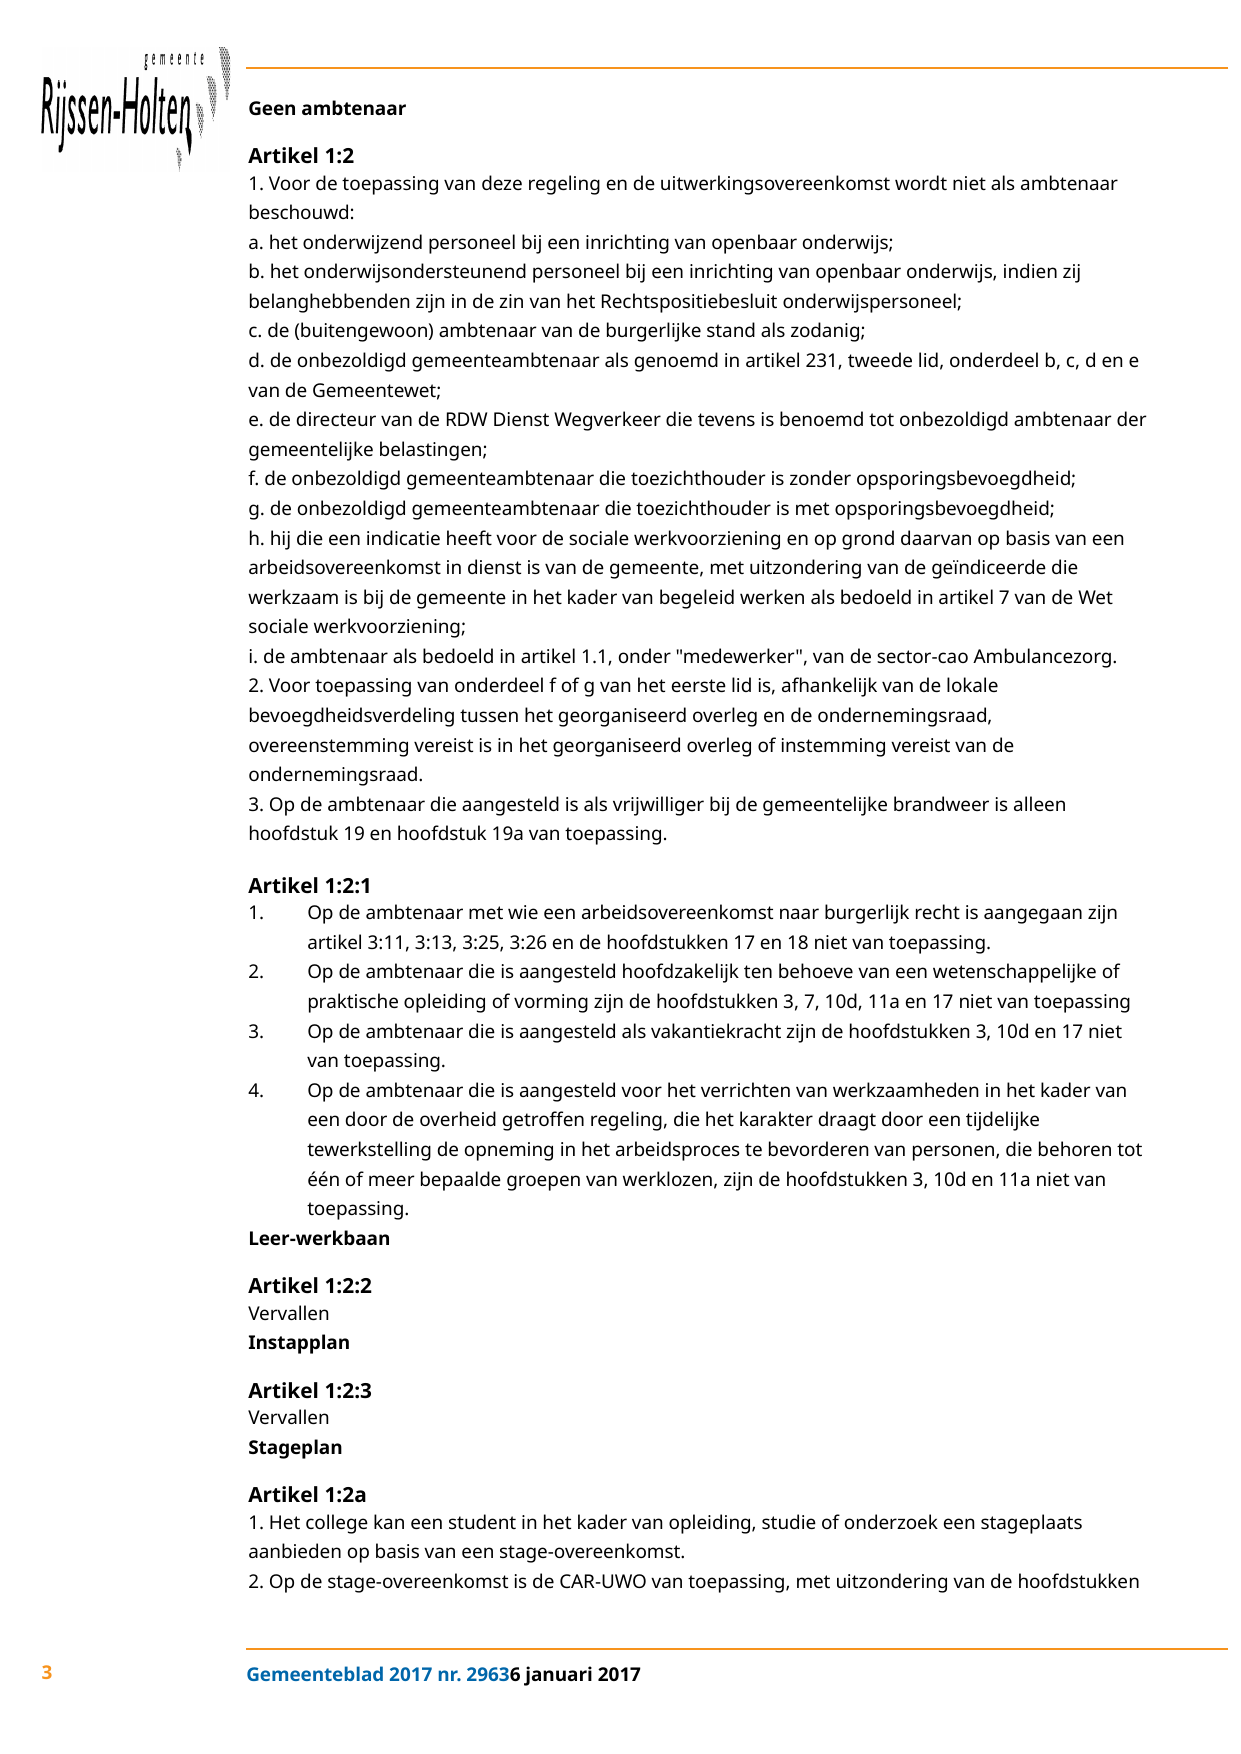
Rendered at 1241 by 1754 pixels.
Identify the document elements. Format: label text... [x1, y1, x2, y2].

text Leer-werkbaan [248, 1225, 1152, 1251]
text Artikel 1:2a [248, 1481, 1152, 1509]
text Vervallen [248, 1300, 1152, 1326]
text c. de (buitengewoon) ambtenaar van de burgerlijke stand als zodanig; [248, 318, 1152, 343]
text d. de onbezoldigd gemeenteambtenaar als genoemd in artikel 231, tweede lid, onderdeel b, c, d en e van de Gemeentewet; [248, 347, 1152, 403]
text Artikel 1:2:1 [248, 871, 1152, 899]
text Vervallen [248, 1404, 1152, 1430]
text 2. Voor toepassing van onderdeel f of g van het eerste lid is, afhankelijk van de lokale bevoegdheidsverdeling tussen het georganiseerd overleg en de ondernemingsraad, overeenstemming vereist is in het georganiseerd overleg of instemming vereist van de ondernemingsraad. [248, 673, 1152, 787]
text 2. Op de stage-overeenkomst is de CAR-UWO van toepassing, met uitzondering van de hoofdstukken [248, 1568, 1152, 1594]
text 1. Voor de toepassing van deze regeling en de uitwerkingsovereenkomst wordt niet als ambtenaar beschouwd: [248, 170, 1152, 225]
text Artikel 1:2:3 [248, 1376, 1152, 1404]
text Instapplan [248, 1329, 1152, 1355]
text e. de directeur van de RDW Dienst Wegverkeer die tevens is benoemd tot onbezoldigd ambtenaar der gemeentelijke belastingen; [248, 406, 1152, 462]
text g. de onbezoldigd gemeenteambtenaar die toezichthouder is met opsporingsbevoegdheid; [248, 495, 1152, 521]
text 3. Op de ambtenaar die aangesteld is als vrijwilliger bij de gemeentelijke brandweer is alleen hoofdstuk 19 en hoofdstuk 19a van toepassing. [248, 791, 1152, 846]
text b. het onderwijsondersteunend personeel bij een inrichting van openbaar onderwijs, indien zij belanghebbenden zijn in de zin van het Rechtspositiebesluit onderwijspersoneel; [248, 258, 1152, 314]
text Geen ambtenaar [248, 95, 1152, 121]
text h. hij die een indicatie heeft voor de sociale werkvoorziening en op grond daarvan op basis van een arbeidsovereenkomst in dienst is van de gemeente, met uitzondering van de geïndiceerde die werkzaam is bij de gemeente in het kader van begeleid werken als bedoeld in artikel 7 van de Wet sociale werkvoorziening; [248, 525, 1152, 639]
list Op de ambtenaar met wie een arbeidsovereenkomst naar burgerlijk recht is aangegaan zijn artikel 3:11, 3:13, 3:25, 3:26 en de hoofdstukken 17 en 18 niet van toepassing. [248, 899, 1152, 955]
text a. het onderwijzend personeel bij een inrichting van openbaar onderwijs; [248, 229, 1152, 255]
list Op de ambtenaar die is aangesteld hoofdzakelijk ten behoeve van een wetenschappelijke of praktische opleiding of vorming zijn de hoofdstukken 3, 7, 10d, 11a en 17 niet van toepassing [248, 959, 1152, 1014]
text Artikel 1:2 [248, 141, 1152, 170]
text f. de onbezoldigd gemeenteambtenaar die toezichthouder is zonder opsporingsbevoegdheid; [248, 466, 1152, 491]
text Stageplan [248, 1434, 1152, 1460]
picture [41, 47, 231, 172]
list Op de ambtenaar die is aangesteld voor het verrichten van werkzaamheden in het kader van een door de overheid getroffen regeling, die het karakter draagt door een tijdelijke tewerkstelling de opneming in het arbeidsproces te bevorderen van personen, die behoren tot één of meer bepaalde groepen van werklozen, zijn de hoofdstukken 3, 10d en 11a niet van toepassing. [248, 1077, 1152, 1221]
text i. de ambtenaar als bedoeld in artikel 1.1, onder "medewerker", van de sector-cao Ambulancezorg. [248, 643, 1152, 669]
list Op de ambtenaar die is aangesteld als vakantiekracht zijn de hoofdstukken 3, 10d en 17 niet van toepassing. [248, 1018, 1152, 1073]
text 1. Het college kan een student in het kader van opleiding, studie of onderzoek een stageplaats aanbieden op basis van een stage-overeenkomst. [248, 1509, 1152, 1564]
text Artikel 1:2:2 [248, 1271, 1152, 1300]
